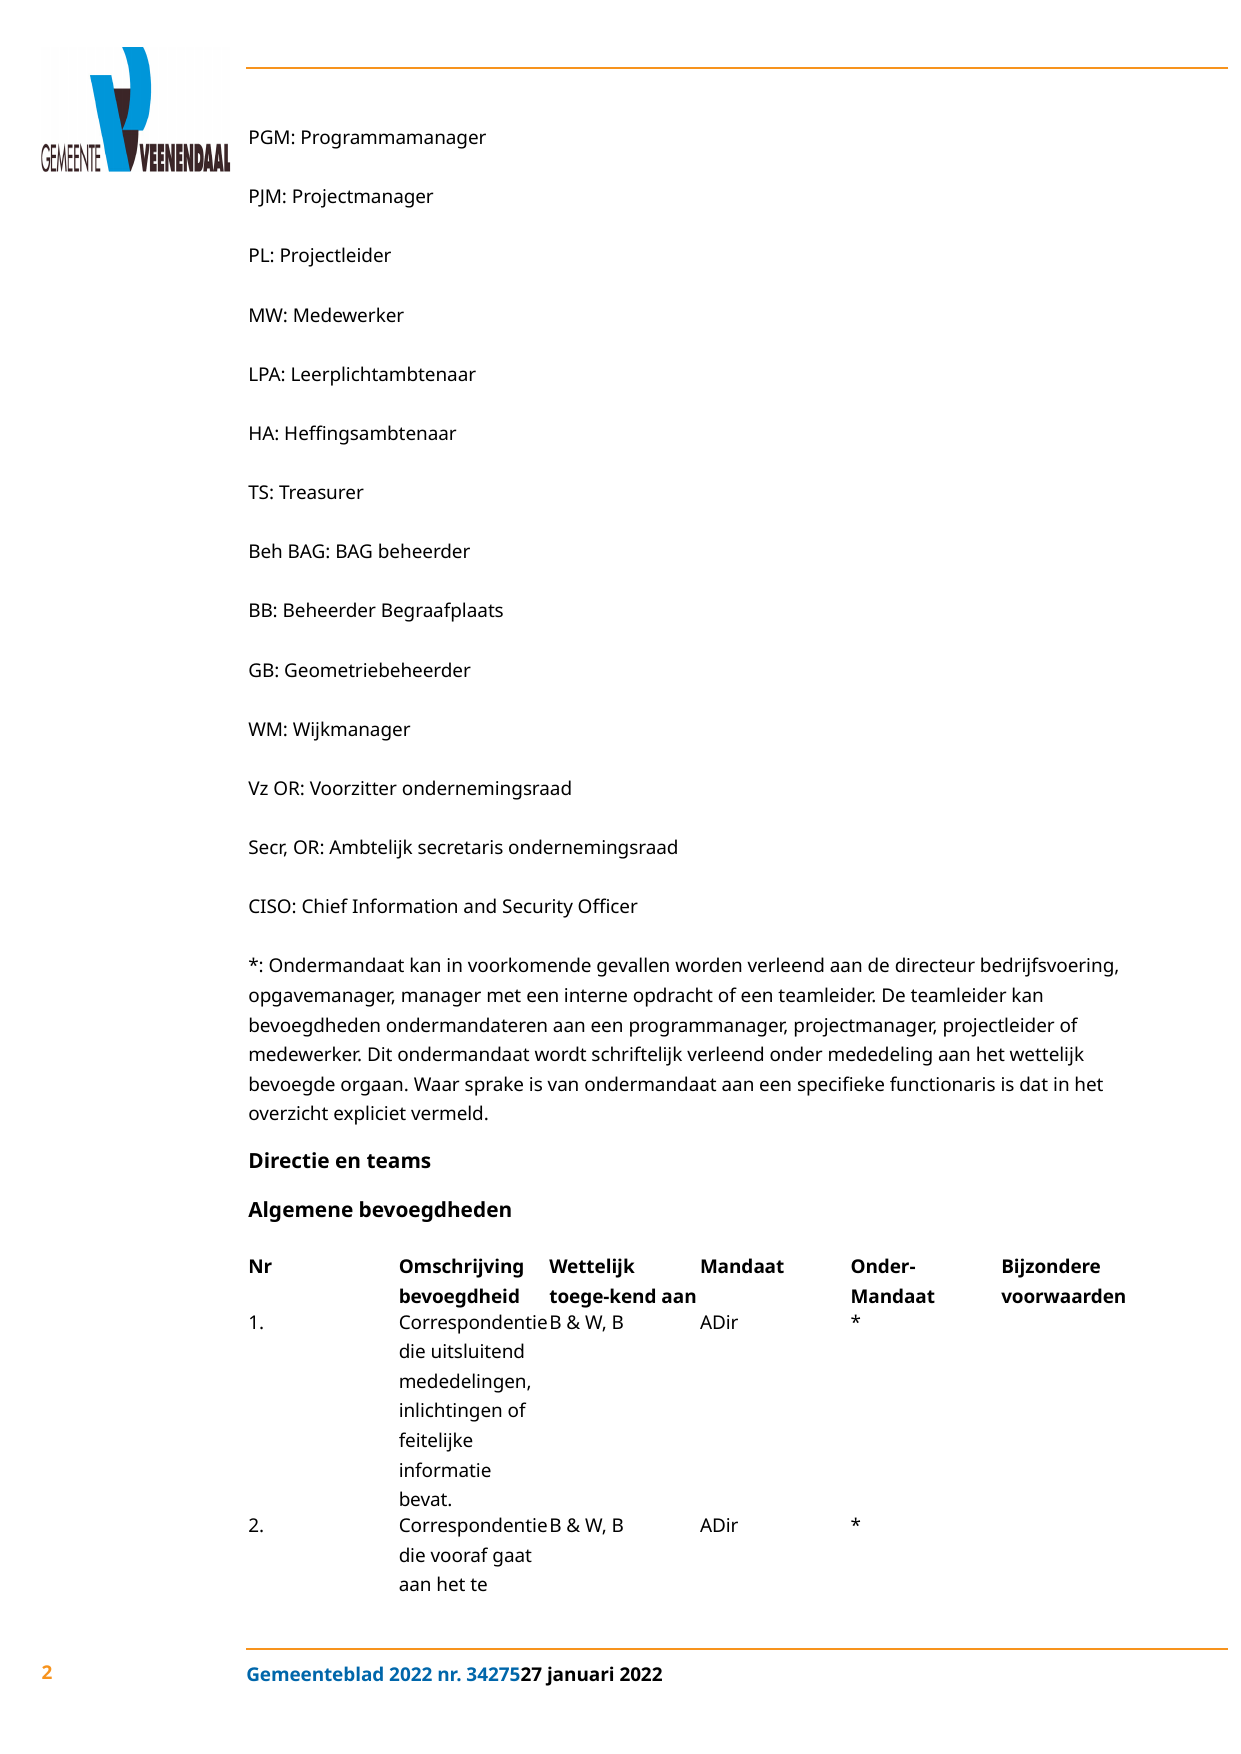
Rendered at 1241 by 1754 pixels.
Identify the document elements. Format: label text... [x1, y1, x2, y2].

table_header Mandaat [700, 1254, 850, 1309]
text BB: Beheerder Begraafplaats [248, 598, 1152, 623]
table_cell [1001, 1512, 1152, 1597]
table_cell ADir [700, 1512, 850, 1597]
table_header Bijzondere voorwaarden [1001, 1254, 1152, 1309]
text HA: Heffingsambtenaar [248, 420, 1152, 446]
text MW: Medewerker [248, 302, 1152, 328]
table_header Omschrijving bevoegdheid [399, 1254, 549, 1309]
table_header Onder- Mandaat [850, 1254, 1001, 1309]
table_cell B & W, B [549, 1512, 700, 1597]
text Vz OR: Voorzitter ondernemingsraad [248, 775, 1152, 801]
text *: Ondermandaat kan in voorkomende gevallen worden verleend aan de directeur bedrijfsvoering, opgavemanager, manager met een interne opdracht of een teamleider. De teamleider kan bevoegdheden ondermandateren aan een programmanager, projectmanager, projectleider of medewerker. Dit ondermandaat wordt schriftelijk verleend onder mededeling aan het wettelijk bevoegde orgaan. Waar sprake is van ondermandaat aan een specifieke functionaris is dat in het overzicht expliciet vermeld. [248, 953, 1152, 1126]
text PJM: Projectmanager [248, 183, 1152, 209]
table_cell ADir [700, 1309, 850, 1512]
table_cell * [850, 1309, 1001, 1512]
picture [41, 47, 130, 172]
text Directie en teams [248, 1146, 1152, 1175]
table_cell Correspondentie die uitsluitend mededelingen, inlichtingen of feitelijke informatie bevat. [399, 1309, 549, 1512]
text GB: Geometriebeheerder [248, 657, 1152, 683]
table_cell 1. [248, 1309, 398, 1512]
table_cell * [850, 1512, 1001, 1597]
text LPA: Leerplichtambtenaar [248, 361, 1152, 387]
text PL: Projectleider [248, 243, 1152, 268]
text Secr, OR: Ambtelijk secretaris ondernemingsraad [248, 834, 1152, 860]
table_header Wettelijk toege-kend aan [549, 1254, 700, 1309]
text CISO: Chief Information and Security Officer [248, 893, 1152, 919]
table_cell [1001, 1309, 1152, 1512]
picture [123, 47, 231, 172]
table_cell B & W, B [549, 1309, 700, 1512]
table_cell Correspondentie die vooraf gaat aan het te [399, 1512, 549, 1597]
table_header Nr [248, 1254, 398, 1309]
text WM: Wijkmanager [248, 716, 1152, 742]
text Algemene bevoegdheden [248, 1196, 1152, 1224]
text PGM: Programmamanager [248, 124, 1152, 150]
text Beh BAG: BAG beheerder [248, 538, 1152, 564]
text TS: Treasurer [248, 479, 1152, 505]
table_cell 2. [248, 1512, 398, 1597]
